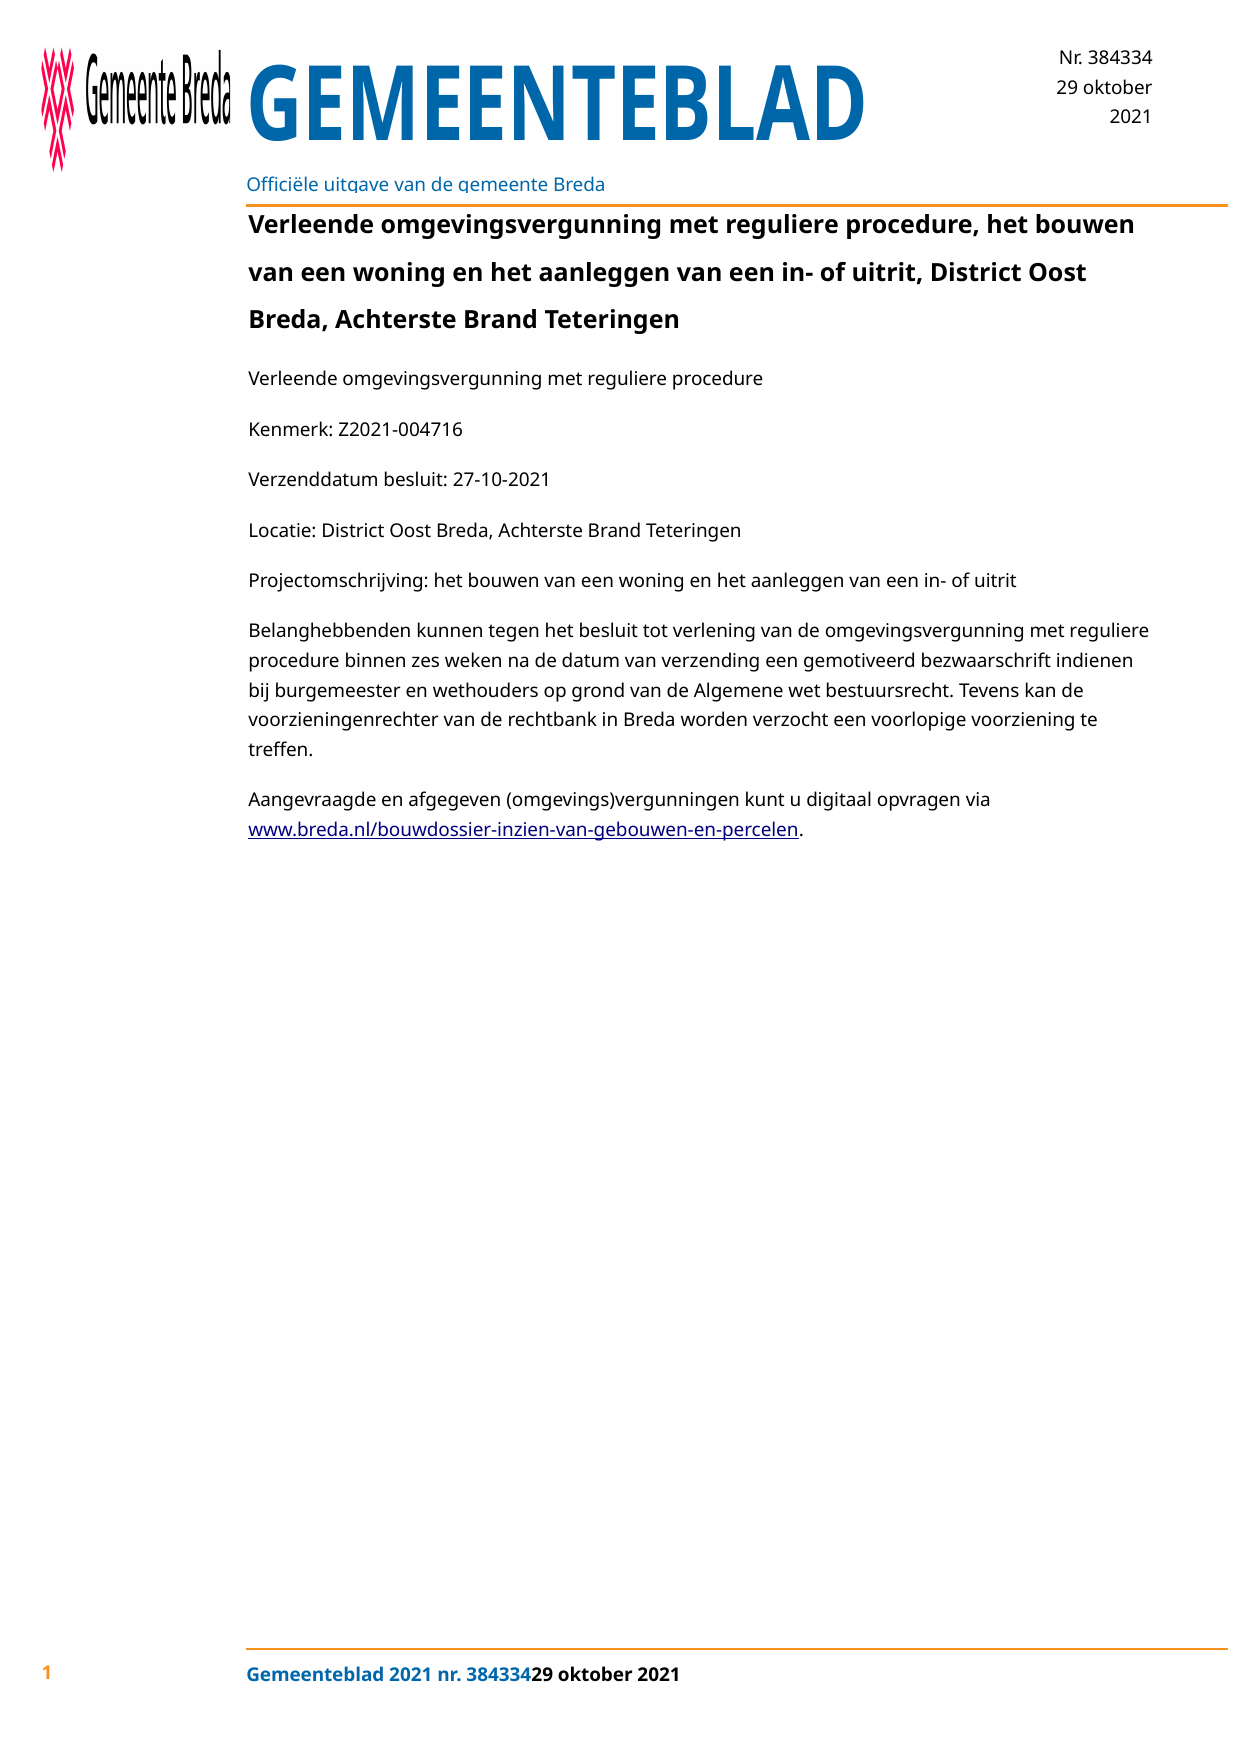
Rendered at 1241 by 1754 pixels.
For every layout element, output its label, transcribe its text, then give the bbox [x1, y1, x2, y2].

text Locatie: District Oost Breda, Achterste Brand Teteringen [248, 517, 1152, 542]
text Verleende omgevingsvergunning met reguliere procedure, het bouwen van een woning en het aanleggen van een in- of uitrit, District Oost Breda, Achterste Brand Teteringen [248, 207, 1152, 336]
text Verzenddatum besluit: 27-10-2021 [248, 466, 1152, 492]
text Projectomschrijving: het bouwen van een woning en het aanleggen van een in- of uitrit [248, 567, 1152, 593]
text Belanghebbenden kunnen tegen het besluit tot verlening van de omgevingsvergunning met reguliere procedure binnen zes weken na de datum van verzending een gemotiveerd bezwaarschrift indienen bij burgemeester en wethouders op grond van de Algemene wet bestuursrecht. Tevens kan de voorzieningenrechter van de rechtbank in Breda worden verzocht een voorlopige voorziening te treffen. [248, 618, 1152, 762]
text Kenmerk: Z2021-004716 [248, 416, 1152, 442]
text Verleende omgevingsvergunning met reguliere procedure [248, 366, 1152, 391]
text Aangevraagde en afgegeven (omgevings)vergunningen kunt u digitaal opvragen via www.breda.nl/bouwdossier-inzien-van-gebouwen-en-percelen. [248, 786, 1152, 842]
picture [41, 47, 231, 172]
